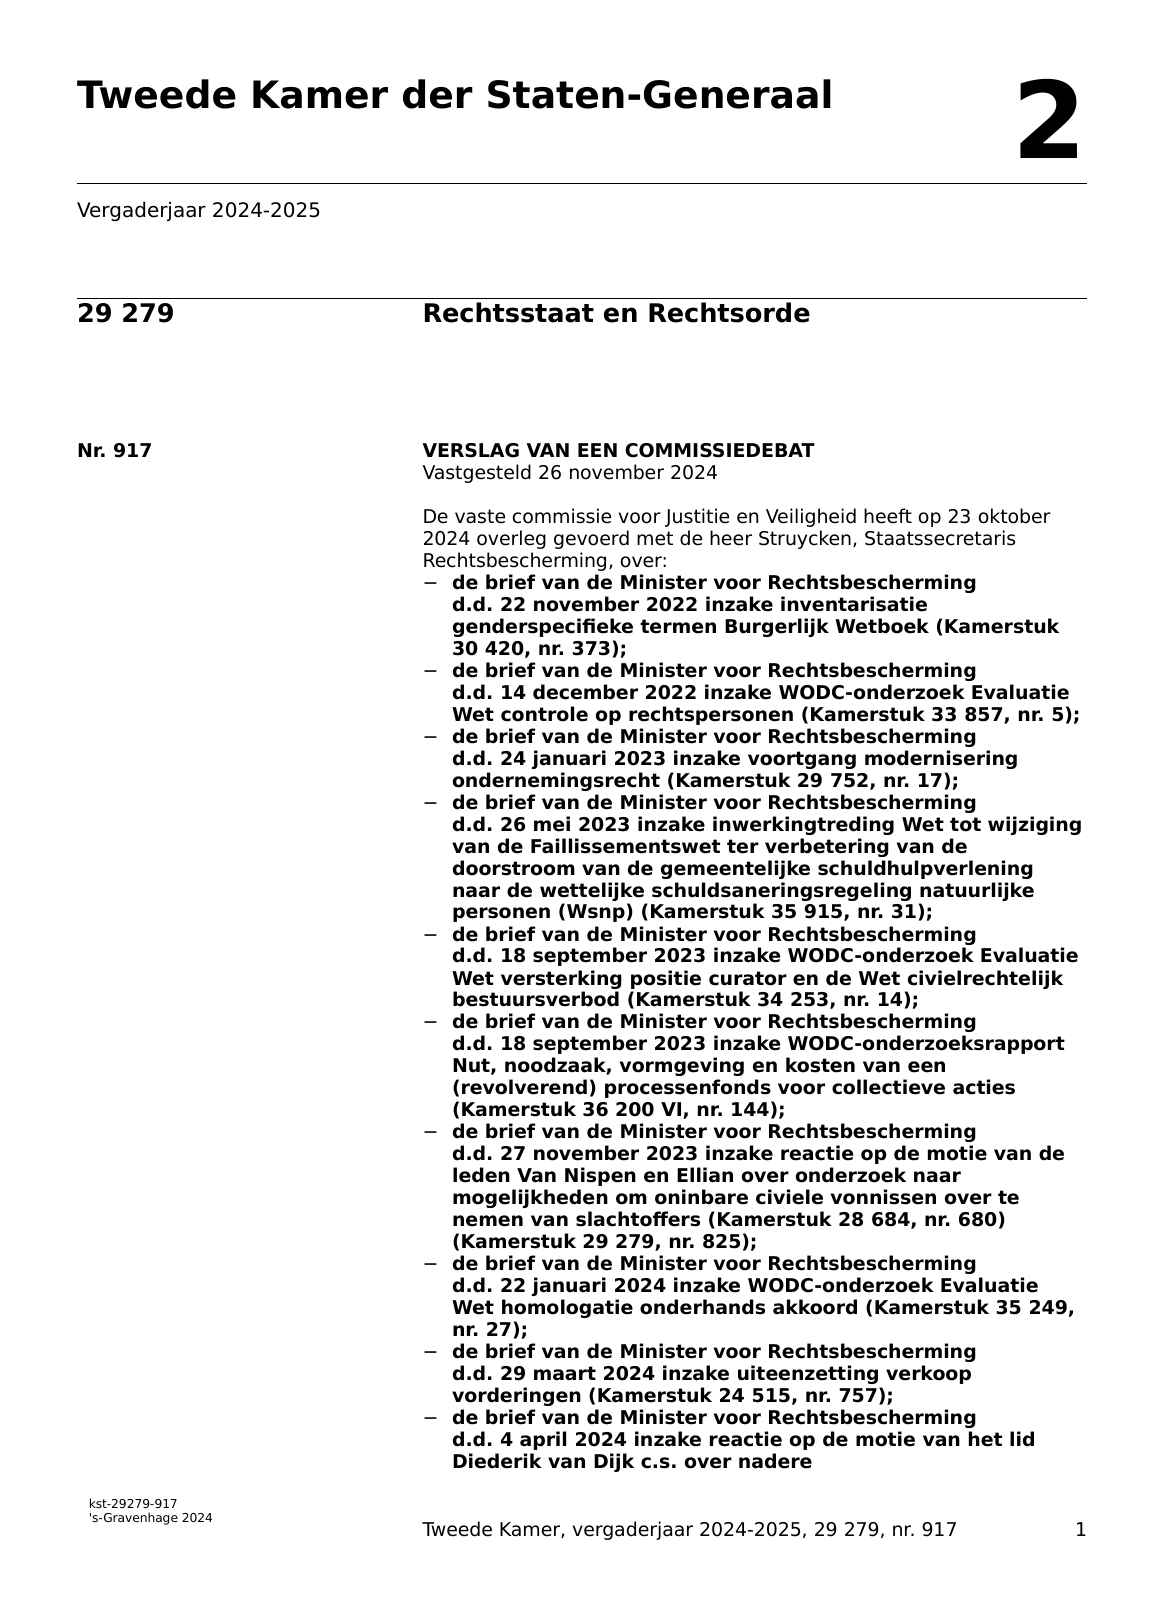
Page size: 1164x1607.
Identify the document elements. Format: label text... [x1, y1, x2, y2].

text − de brief van de Minister voor Rechtsbescherming d.d. 22 november 2022 inzake inventarisatie genderspecifieke termen Burgerlijk Wetboek (Kamerstuk 30 420, nr. 373); [422, 572, 1087, 660]
text Vastgesteld 26 november 2024 [422, 462, 1087, 484]
subtitle 29 279 Rechtsstaat en Rechtsorde [77, 299, 1087, 329]
table_header 2 [886, 59, 1087, 183]
table_header Tweede Kamer der Staten-Generaal [77, 59, 886, 183]
text − de brief van de Minister voor Rechtsbescherming d.d. 14 december 2022 inzake WODC-onderzoek Evaluatie Wet controle op rechtspersonen (Kamerstuk 33 857, nr. 5); [422, 660, 1087, 726]
text − de brief van de Minister voor Rechtsbescherming d.d. 27 november 2023 inzake reactie op de motie van de leden Van Nispen en Ellian over onderzoek naar mogelijkheden om oninbare civiele vonnissen over te nemen van slachtoffers (Kamerstuk 28 684, nr. 680) (Kamerstuk 29 279, nr. 825); [422, 1121, 1087, 1253]
text De vaste commissie voor Justitie en Veiligheid heeft op 23 oktober 2024 overleg gevoerd met de heer Struycken, Staatssecretaris Rechtsbescherming, over: [422, 506, 1087, 572]
text − de brief van de Minister voor Rechtsbescherming d.d. 4 april 2024 inzake reactie op de motie van het lid Diederik van Dijk c.s. over nadere [422, 1407, 1087, 1473]
text − de brief van de Minister voor Rechtsbescherming d.d. 22 januari 2024 inzake WODC-onderzoek Evaluatie Wet homologatie onderhands akkoord (Kamerstuk 35 249, nr. 27); [422, 1253, 1087, 1341]
text − de brief van de Minister voor Rechtsbescherming d.d. 29 maart 2024 inzake uiteenzetting verkoop vorderingen (Kamerstuk 24 515, nr. 757); [422, 1341, 1087, 1407]
subtitle Nr. 917 VERSLAG VAN EEN COMMISSIEDEBAT [77, 440, 1087, 462]
text 's-Gravenhage 2024 [88, 1511, 323, 1525]
table_cell Vergaderjaar 2024-2025 [77, 184, 1087, 298]
text − de brief van de Minister voor Rechtsbescherming d.d. 24 januari 2023 inzake voortgang modernisering ondernemingsrecht (Kamerstuk 29 752, nr. 17); [422, 726, 1087, 792]
text kst-29279-917 [88, 1497, 323, 1511]
text − de brief van de Minister voor Rechtsbescherming d.d. 26 mei 2023 inzake inwerkingtreding Wet tot wijziging van de Faillissementswet ter verbetering van de doorstroom van de gemeentelijke schuldhulpverlening naar de wettelijke schuldsaneringsregeling natuurlijke personen (Wsnp) (Kamerstuk 35 915, nr. 31); [422, 792, 1087, 923]
text − de brief van de Minister voor Rechtsbescherming d.d. 18 september 2023 inzake WODC-onderzoek Evaluatie Wet versterking positie curator en de Wet civielrechtelijk bestuursverbod (Kamerstuk 34 253, nr. 14); [422, 923, 1087, 1011]
text − de brief van de Minister voor Rechtsbescherming d.d. 18 september 2023 inzake WODC-onderzoeksrapport Nut, noodzaak, vormgeving en kosten van een (revolverend) processenfonds voor collectieve acties (Kamerstuk 36 200 VI, nr. 144); [422, 1011, 1087, 1121]
